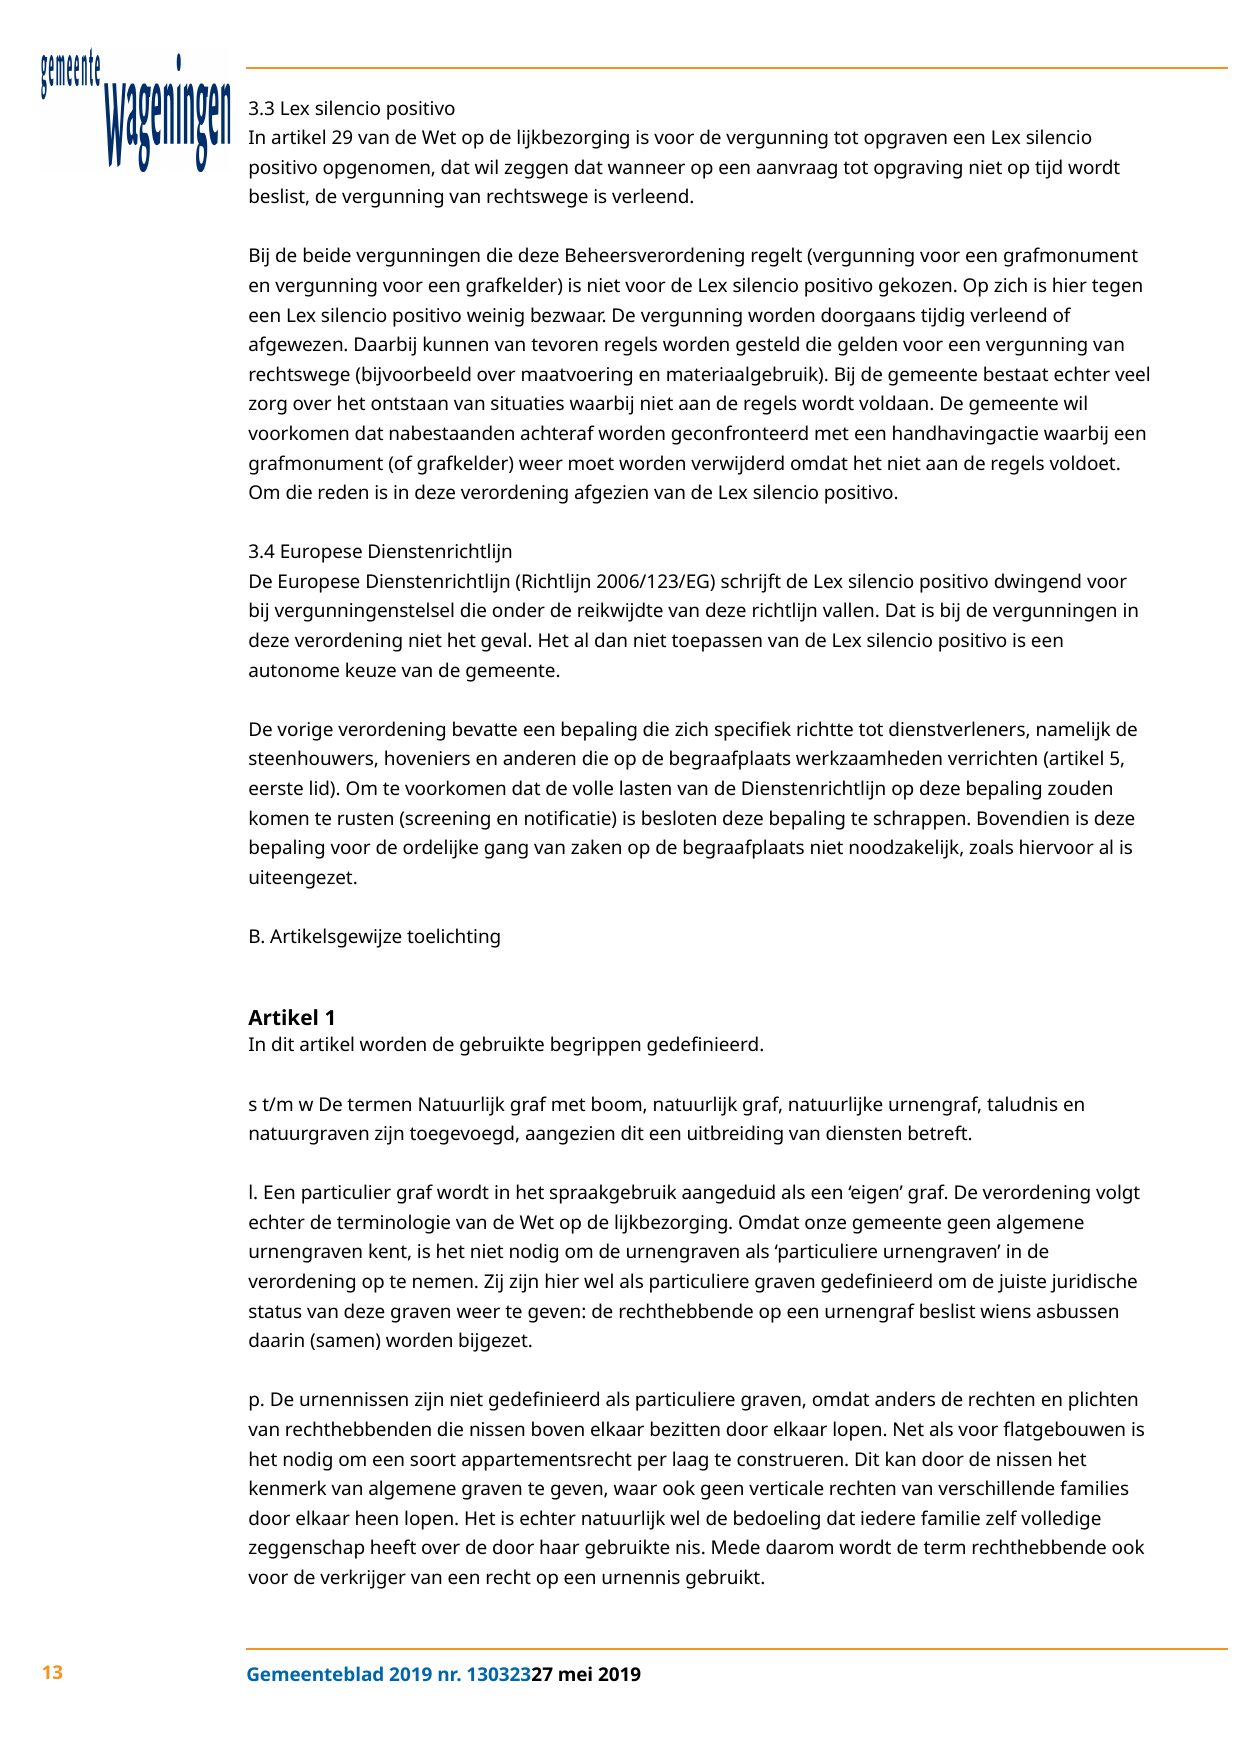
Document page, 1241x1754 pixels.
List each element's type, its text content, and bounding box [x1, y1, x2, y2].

text De vorige verordening bevatte een bepaling die zich specifiek richtte tot dienstverleners, namelijk de steenhouwers, hoveniers en anderen die op de begraafplaats werkzaamheden verrichten (artikel 5, eerste lid). Om te voorkomen dat de volle lasten van de Dienstenrichtlijn op deze bepaling zouden komen te rusten (screening en notificatie) is besloten deze bepaling te schrappen. Bovendien is deze bepaling voor de ordelijke gang van zaken op de begraafplaats niet noodzakelijk, zoals hiervoor al is uiteengezet. [248, 716, 1152, 890]
text Bij de beide vergunningen die deze Beheersverordening regelt (vergunning voor een grafmonument en vergunning voor een grafkelder) is niet voor de Lex silencio positivo gekozen. Op zich is hier tegen een Lex silencio positivo weinig bezwaar. De vergunning worden doorgaans tijdig verleend of afgewezen. Daarbij kunnen van tevoren regels worden gesteld die gelden voor een vergunning van rechtswege (bijvoorbeeld over maatvoering en materiaalgebruik). Bij de gemeente bestaat echter veel zorg over het ontstaan van situaties waarbij niet aan de regels wordt voldaan. De gemeente wil voorkomen dat nabestaanden achteraf worden geconfronteerd met een handhavingactie waarbij een grafmonument (of grafkelder) weer moet worden verwijderd omdat het niet aan de regels voldoet. Om die reden is in deze verordening afgezien van de Lex silencio positivo. [248, 243, 1152, 505]
text B. Artikelsgewijze toelichting [248, 923, 1152, 949]
text In dit artikel worden de gebruikte begrippen gedefinieerd. [248, 1032, 1152, 1057]
picture [41, 47, 231, 172]
text In artikel 29 van de Wet op de lijkbezorging is voor de vergunning tot opgraven een Lex silencio positivo opgenomen, dat wil zeggen dat wanneer op een aanvraag tot opgraving niet op tijd wordt beslist, de vergunning van rechtswege is verleend. [248, 124, 1152, 209]
text Artikel 1 [248, 1003, 1152, 1032]
text 3.3 Lex silencio positivo [248, 95, 1152, 121]
text De Europese Dienstenrichtlijn (Richtlijn 2006/123/EG) schrijft de Lex silencio positivo dwingend voor bij vergunningenstelsel die onder de reikwijdte van deze richtlijn vallen. Dat is bij de vergunningen in deze verordening niet het geval. Het al dan niet toepassen van de Lex silencio positivo is een autonome keuze van de gemeente. [248, 568, 1152, 683]
text l. Een particulier graf wordt in het spraakgebruik aangeduid als een ‘eigen’ graf. De verordening volgt echter de terminologie van de Wet op de lijkbezorging. Omdat onze gemeente geen algemene urnengraven kent, is het niet nodig om de urnengraven als ‘particuliere urnengraven’ in de verordening op te nemen. Zij zijn hier wel als particuliere graven gedefinieerd om de juiste juridische status van deze graven weer te geven: de rechthebbende op een urnengraf beslist wiens asbussen daarin (samen) worden bijgezet. [248, 1179, 1152, 1353]
text s t/m w De termen Natuurlijk graf met boom, natuurlijk graf, natuurlijke urnengraf, taludnis en natuurgraven zijn toegevoegd, aangezien dit een uitbreiding van diensten betreft. [248, 1091, 1152, 1146]
text p. De urnennissen zijn niet gedefinieerd als particuliere graven, omdat anders de rechten en plichten van rechthebbenden die nissen boven elkaar bezitten door elkaar lopen. Net als voor flatgebouwen is het nodig om een soort appartementsrecht per laag te construeren. Dit kan door de nissen het kenmerk van algemene graven te geven, waar ook geen verticale rechten van verschillende families door elkaar heen lopen. Het is echter natuurlijk wel de bedoeling dat iedere familie zelf volledige zeggenschap heeft over de door haar gebruikte nis. Mede daarom wordt de term rechthebbende ook voor de verkrijger van een recht op een urnennis gebruikt. [248, 1387, 1152, 1590]
text 3.4 Europese Dienstenrichtlijn [248, 538, 1152, 564]
